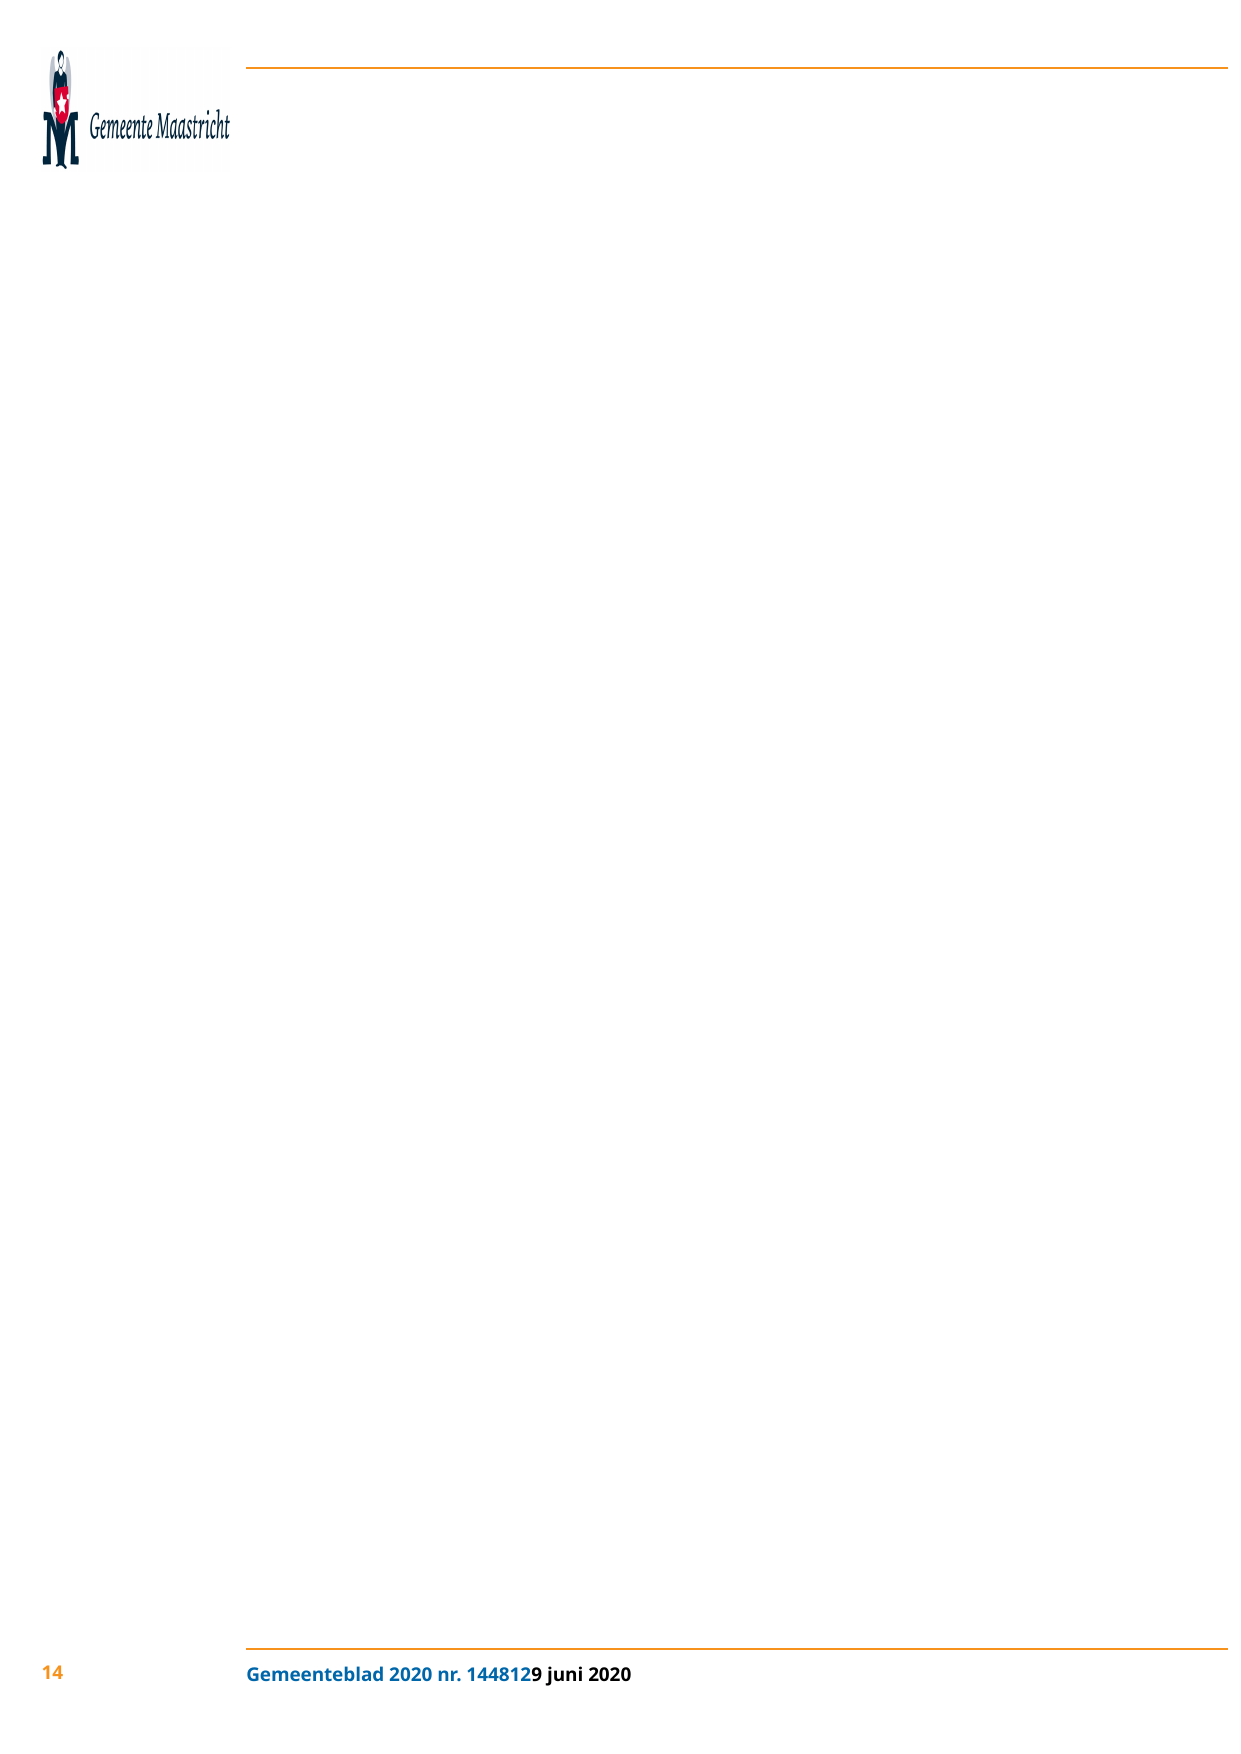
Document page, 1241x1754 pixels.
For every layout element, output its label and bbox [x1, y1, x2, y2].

picture [41, 47, 231, 172]
